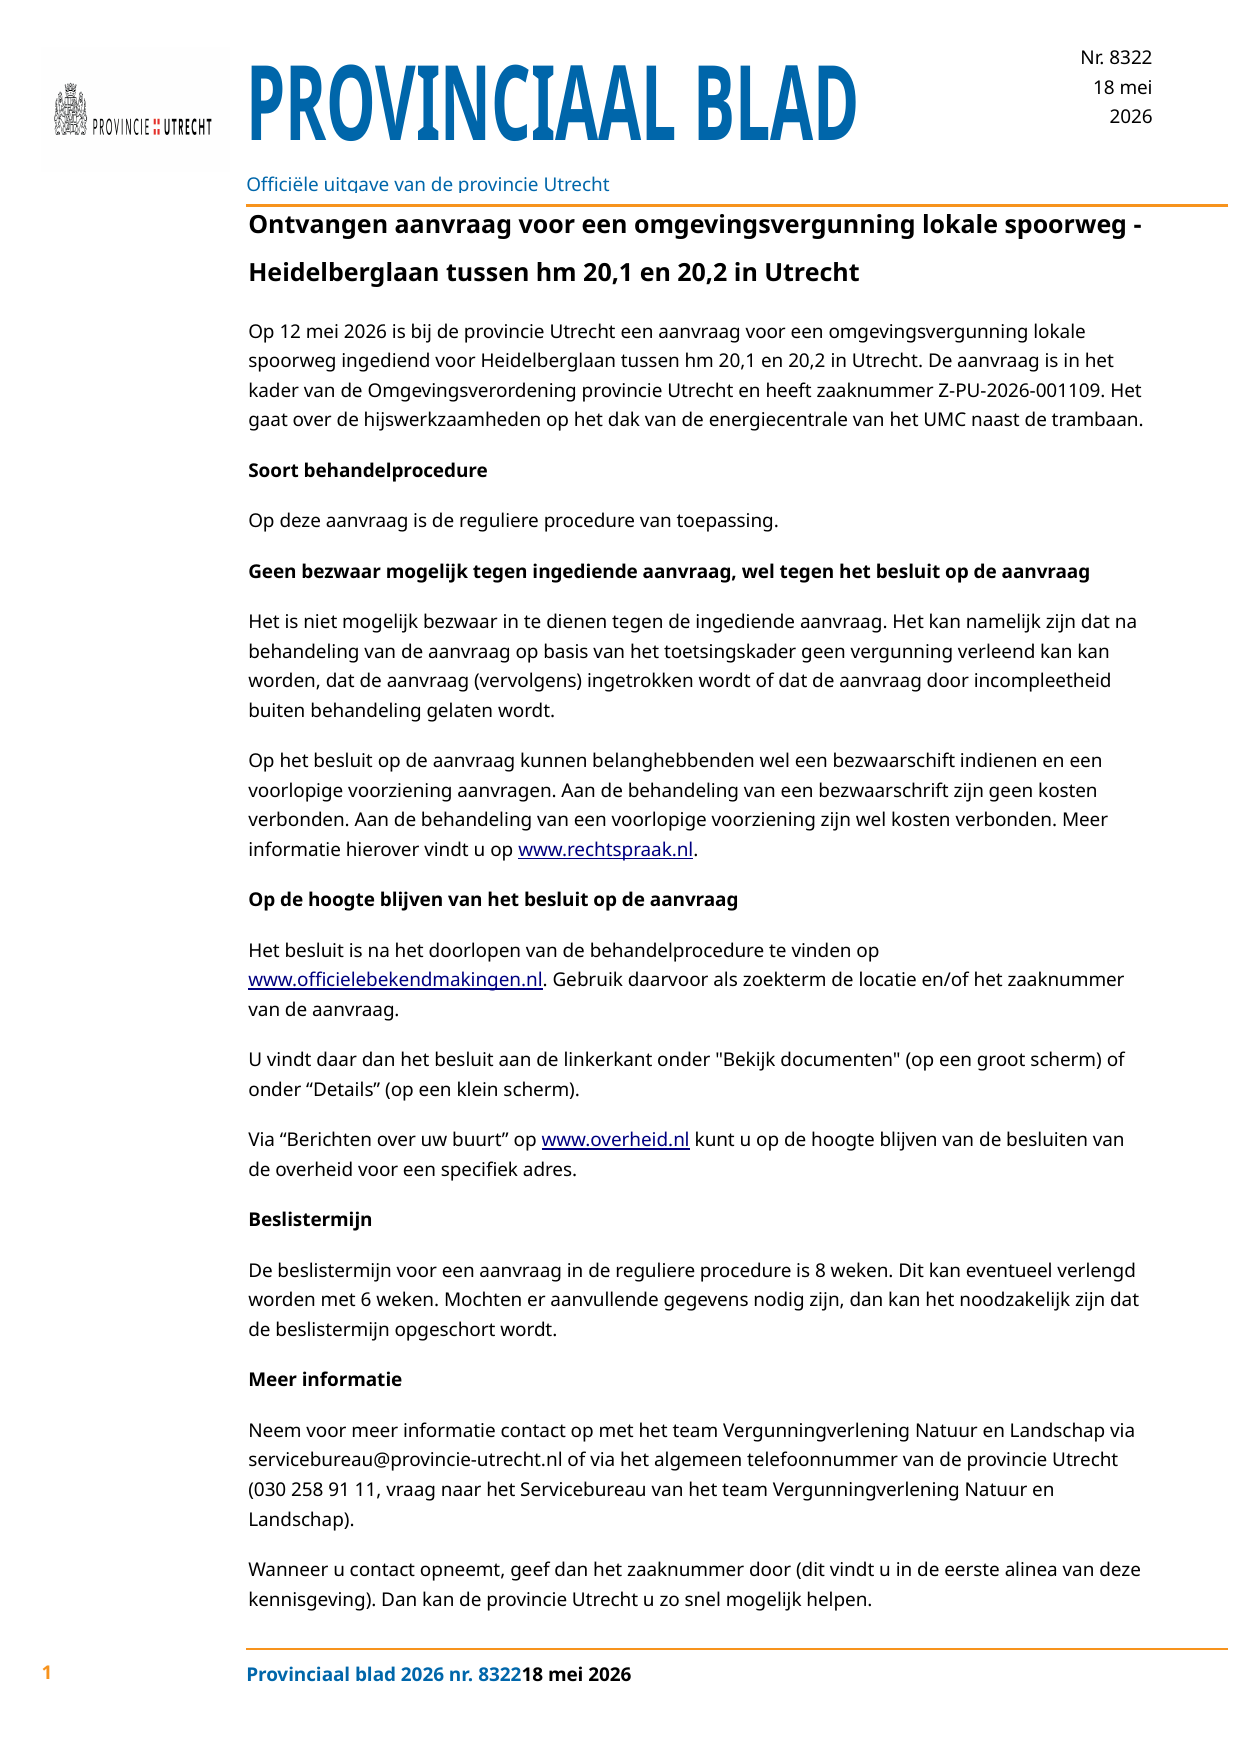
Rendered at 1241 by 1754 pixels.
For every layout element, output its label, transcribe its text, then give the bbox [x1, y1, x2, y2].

text Wanneer u contact opneemt, geef dan het zaaknummer door (dit vindt u in de eerste alinea van deze kennisgeving). Dan kan de provincie Utrecht u zo snel mogelijk helpen. [248, 1556, 1152, 1612]
text De beslistermijn voor een aanvraag in de reguliere procedure is 8 weken. Dit kan eventueel verlengd worden met 6 weken. Mochten er aanvullende gegevens nodig zijn, dan kan het noodzakelijk zijn dat de beslistermijn opgeschort wordt. [248, 1257, 1152, 1342]
text Op de hoogte blijven van het besluit op de aanvraag [248, 887, 1152, 912]
text Via “Berichten over uw buurt” op www.overheid.nl kunt u op de hoogte blijven van de besluiten van de overheid voor een specifiek adres. [248, 1127, 1152, 1182]
text Neem voor meer informatie contact op met het team Vergunningverlening Natuur en Landschap via servicebureau@provincie-utrecht.nl of via het algemeen telefoonnummer van de provincie Utrecht (030 258 91 11, vraag naar het Servicebureau van het team Vergunningverlening Natuur en Landschap). [248, 1417, 1152, 1532]
text Op deze aanvraag is de reguliere procedure van toepassing. [248, 507, 1152, 533]
text Ontvangen aanvraag voor een omgevingsvergunning lokale spoorweg - Heidelberglaan tussen hm 20,1 en 20,2 in Utrecht [248, 207, 1152, 288]
text U vindt daar dan het besluit aan de linkerkant onder "Bekijk documenten" (op een groot scherm) of onder “Details” (op een klein scherm). [248, 1047, 1152, 1102]
text Het besluit is na het doorlopen van de behandelprocedure te vinden op www.officielebekendmakingen.nl. Gebruik daarvoor als zoekterm de locatie en/of het zaaknummer van de aanvraag. [248, 937, 1152, 1022]
text Het is niet mogelijk bezwaar in te dienen tegen de ingediende aanvraag. Het kan namelijk zijn dat na behandeling van de aanvraag op basis van het toetsingskader geen vergunning verleend kan kan worden, dat de aanvraag (vervolgens) ingetrokken wordt of dat de aanvraag door incompleetheid buiten behandeling gelaten wordt. [248, 608, 1152, 723]
text Soort behandelprocedure [248, 457, 1152, 483]
text Meer informatie [248, 1367, 1152, 1392]
text Op het besluit op de aanvraag kunnen belanghebbenden wel een bezwaarschift indienen en een voorlopige voorziening aanvragen. Aan de behandeling van een bezwaarschrift zijn geen kosten verbonden. Aan de behandeling van een voorlopige voorziening zijn wel kosten verbonden. Meer informatie hierover vindt u op www.rechtspraak.nl. [248, 747, 1152, 862]
text Op 12 mei 2026 is bij de provincie Utrecht een aanvraag voor een omgevingsvergunning lokale spoorweg ingediend voor Heidelberglaan tussen hm 20,1 en 20,2 in Utrecht. De aanvraag is in het kader van de Omgevingsverordening provincie Utrecht en heeft zaaknummer Z-PU-2026-001109. Het gaat over de hijswerkzaamheden op het dak van de energiecentrale van het UMC naast de trambaan. [248, 318, 1152, 432]
text Beslistermijn [248, 1207, 1152, 1232]
picture [41, 47, 231, 172]
text Geen bezwaar mogelijk tegen ingediende aanvraag, wel tegen het besluit op de aanvraag [248, 558, 1152, 584]
